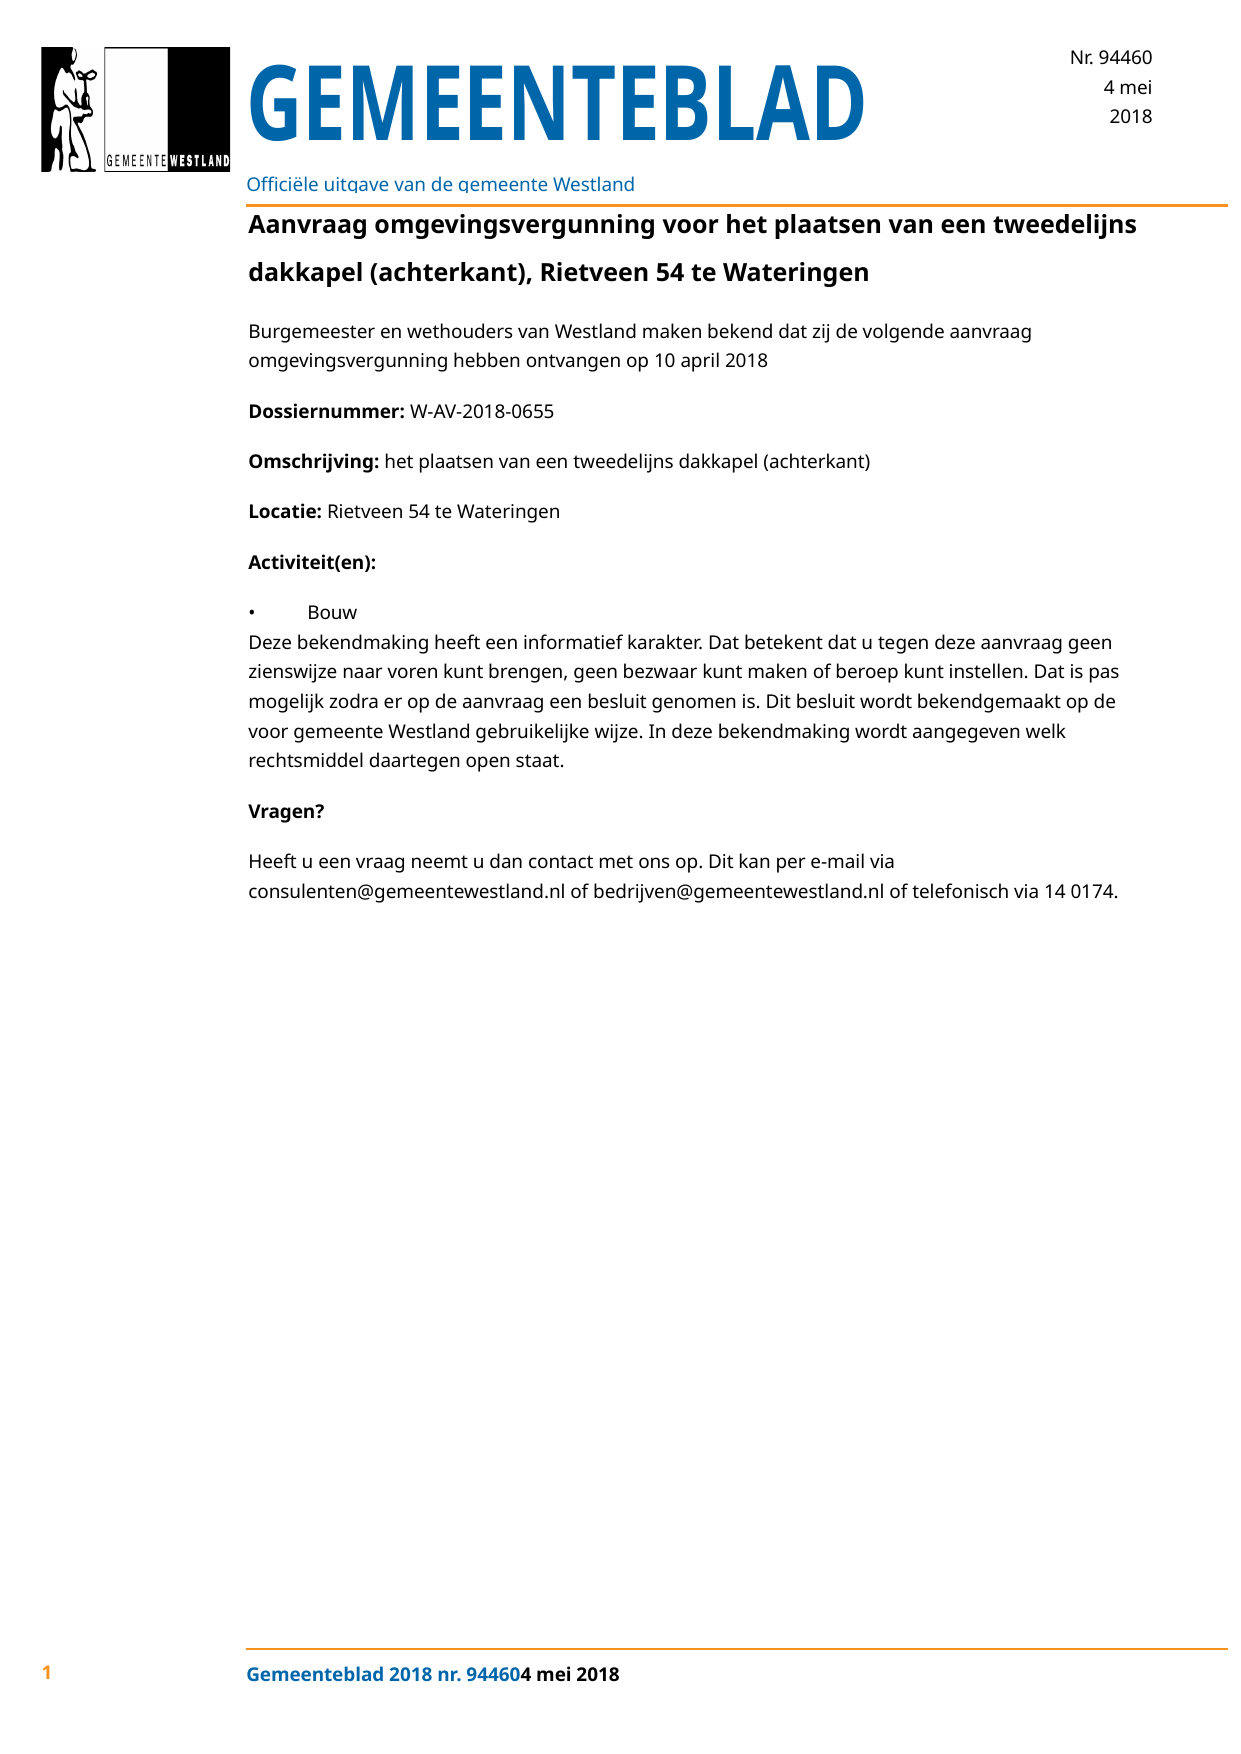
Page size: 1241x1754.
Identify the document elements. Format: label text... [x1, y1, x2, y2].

text Burgemeester en wethouders van Westland maken bekend dat zij de volgende aanvraag omgevingsvergunning hebben ontvangen op 10 april 2018 [248, 318, 1152, 373]
text Heeft u een vraag neemt u dan contact met ons op. Dit kan per e-mail via consulenten@gemeentewestland.nl of bedrijven@gemeentewestland.nl of telefonisch via 14 0174. [248, 848, 1152, 904]
text Vragen? [248, 798, 1152, 824]
text Dossiernummer: W-AV-2018-0655 [248, 398, 1152, 424]
text Locatie: Rietveen 54 te Wateringen [248, 499, 1152, 524]
text Deze bekendmaking heeft een informatief karakter. Dat betekent dat u tegen deze aanvraag geen zienswijze naar voren kunt brengen, geen bezwaar kunt maken of beroep kunt instellen. Dat is pas mogelijk zodra er op de aanvraag een besluit genomen is. Dit besluit wordt bekendgemaakt op de voor gemeente Westland gebruikelijke wijze. In deze bekendmaking wordt aangegeven welk rechtsmiddel daartegen open staat. [248, 629, 1152, 773]
text Omschrijving: het plaatsen van een tweedelijns dakkapel (achterkant) [248, 448, 1152, 474]
text Aanvraag omgevingsvergunning voor het plaatsen van een tweedelijns dakkapel (achterkant), Rietveen 54 te Wateringen [248, 207, 1152, 288]
text Activiteit(en): [248, 549, 1152, 575]
picture [41, 47, 231, 172]
list Bouw [248, 599, 1152, 625]
